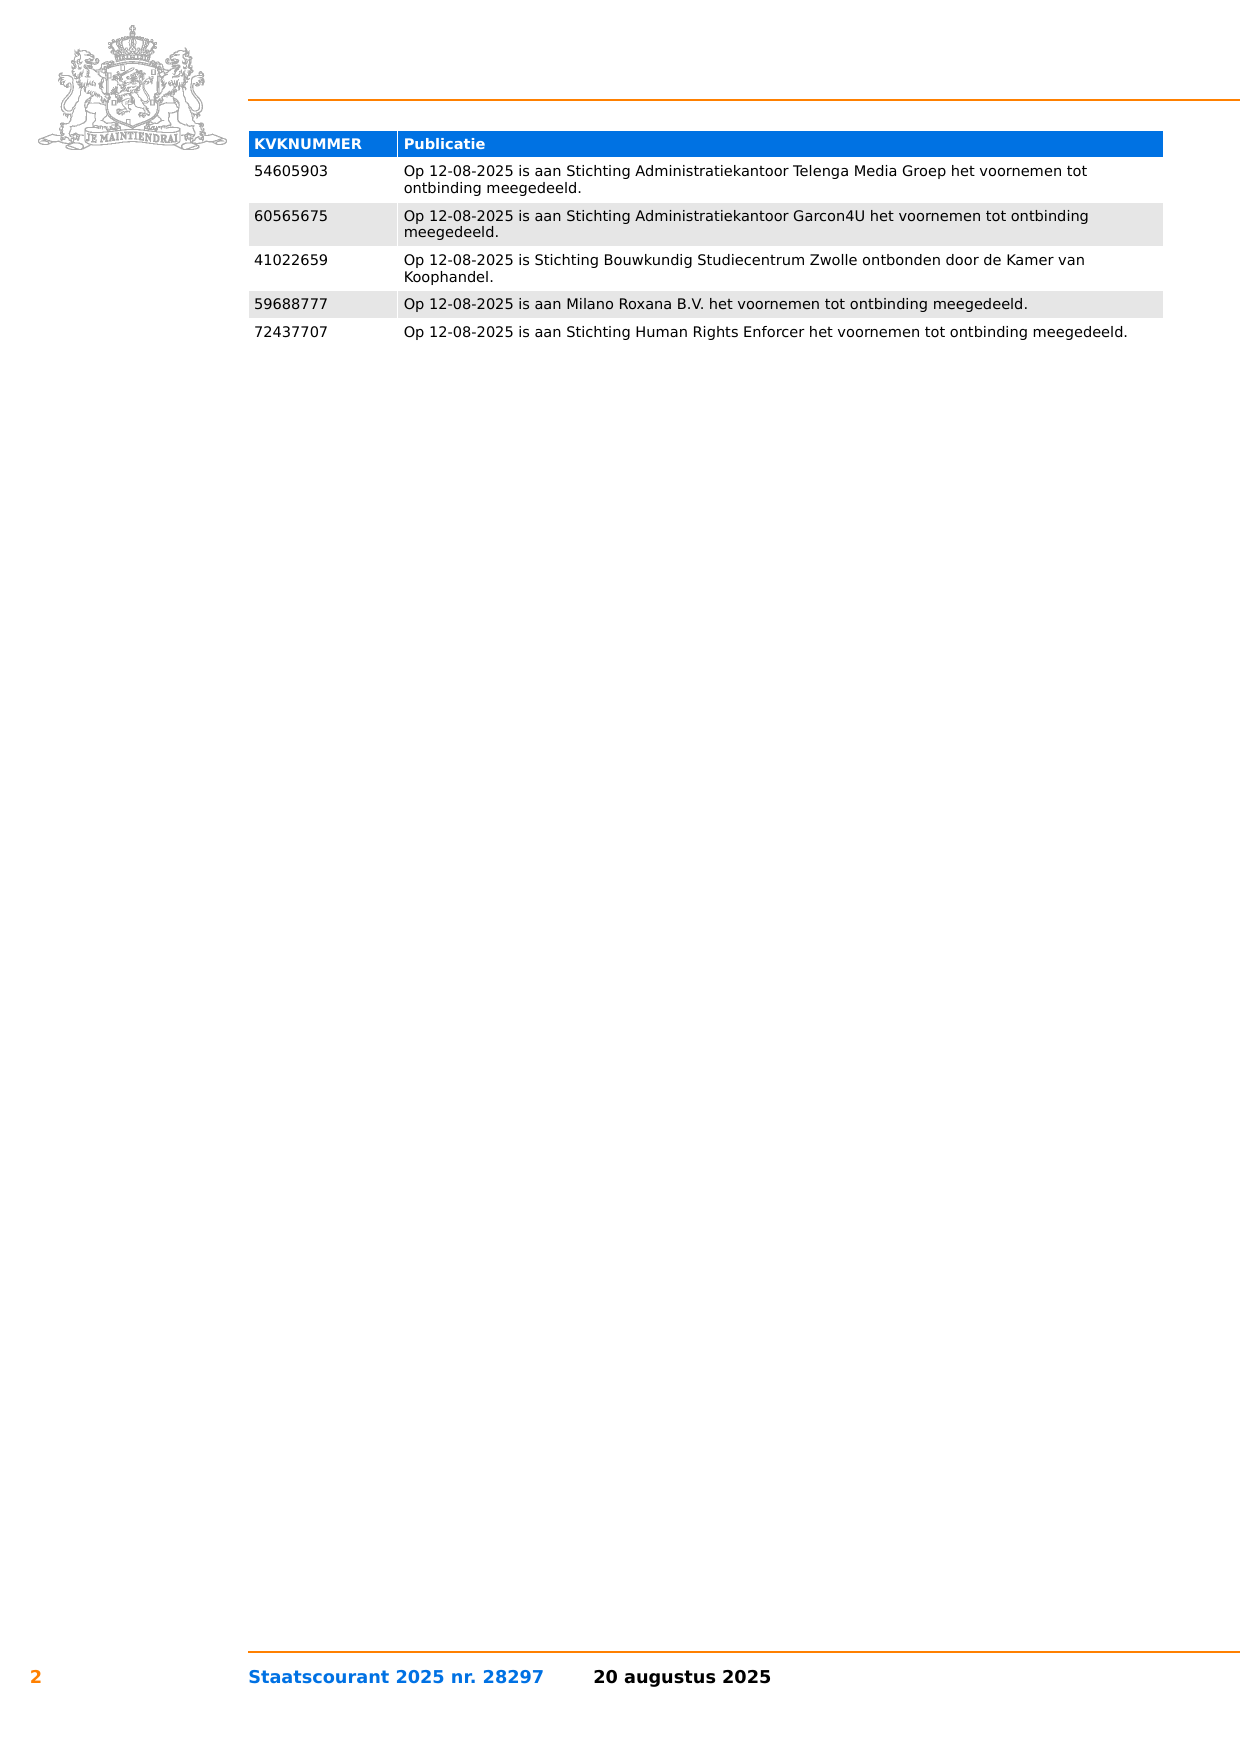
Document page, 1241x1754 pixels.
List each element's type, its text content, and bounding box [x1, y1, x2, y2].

table_cell Op 12-08-2025 is aan Stichting Administratiekantoor Telenga Media Groep het voornemen tot ontbinding meegedeeld. [398, 158, 1163, 202]
table_cell Op 12-08-2025 is aan Stichting Human Rights Enforcer het voornemen tot ontbinding meegedeeld. [398, 319, 1163, 345]
table_header KVKNUMMER [249, 131, 397, 157]
table_cell 72437707 [249, 319, 397, 345]
table_cell Op 12-08-2025 is Stichting Bouwkundig Studiecentrum Zwolle ontbonden door de Kamer van Koophandel. [398, 247, 1163, 290]
table_cell Op 12-08-2025 is aan Stichting Administratiekantoor Garcon4U het voornemen tot ontbinding meegedeeld. [398, 203, 1163, 246]
table_cell 59688777 [249, 291, 397, 318]
table_cell Op 12-08-2025 is aan Milano Roxana B.V. het voornemen tot ontbinding meegedeeld. [398, 291, 1163, 318]
table_cell 60565675 [249, 203, 397, 246]
table_cell 41022659 [249, 247, 397, 290]
table_cell 54605903 [249, 158, 397, 202]
picture [38, 25, 227, 150]
table_header Publicatie [398, 131, 1163, 157]
